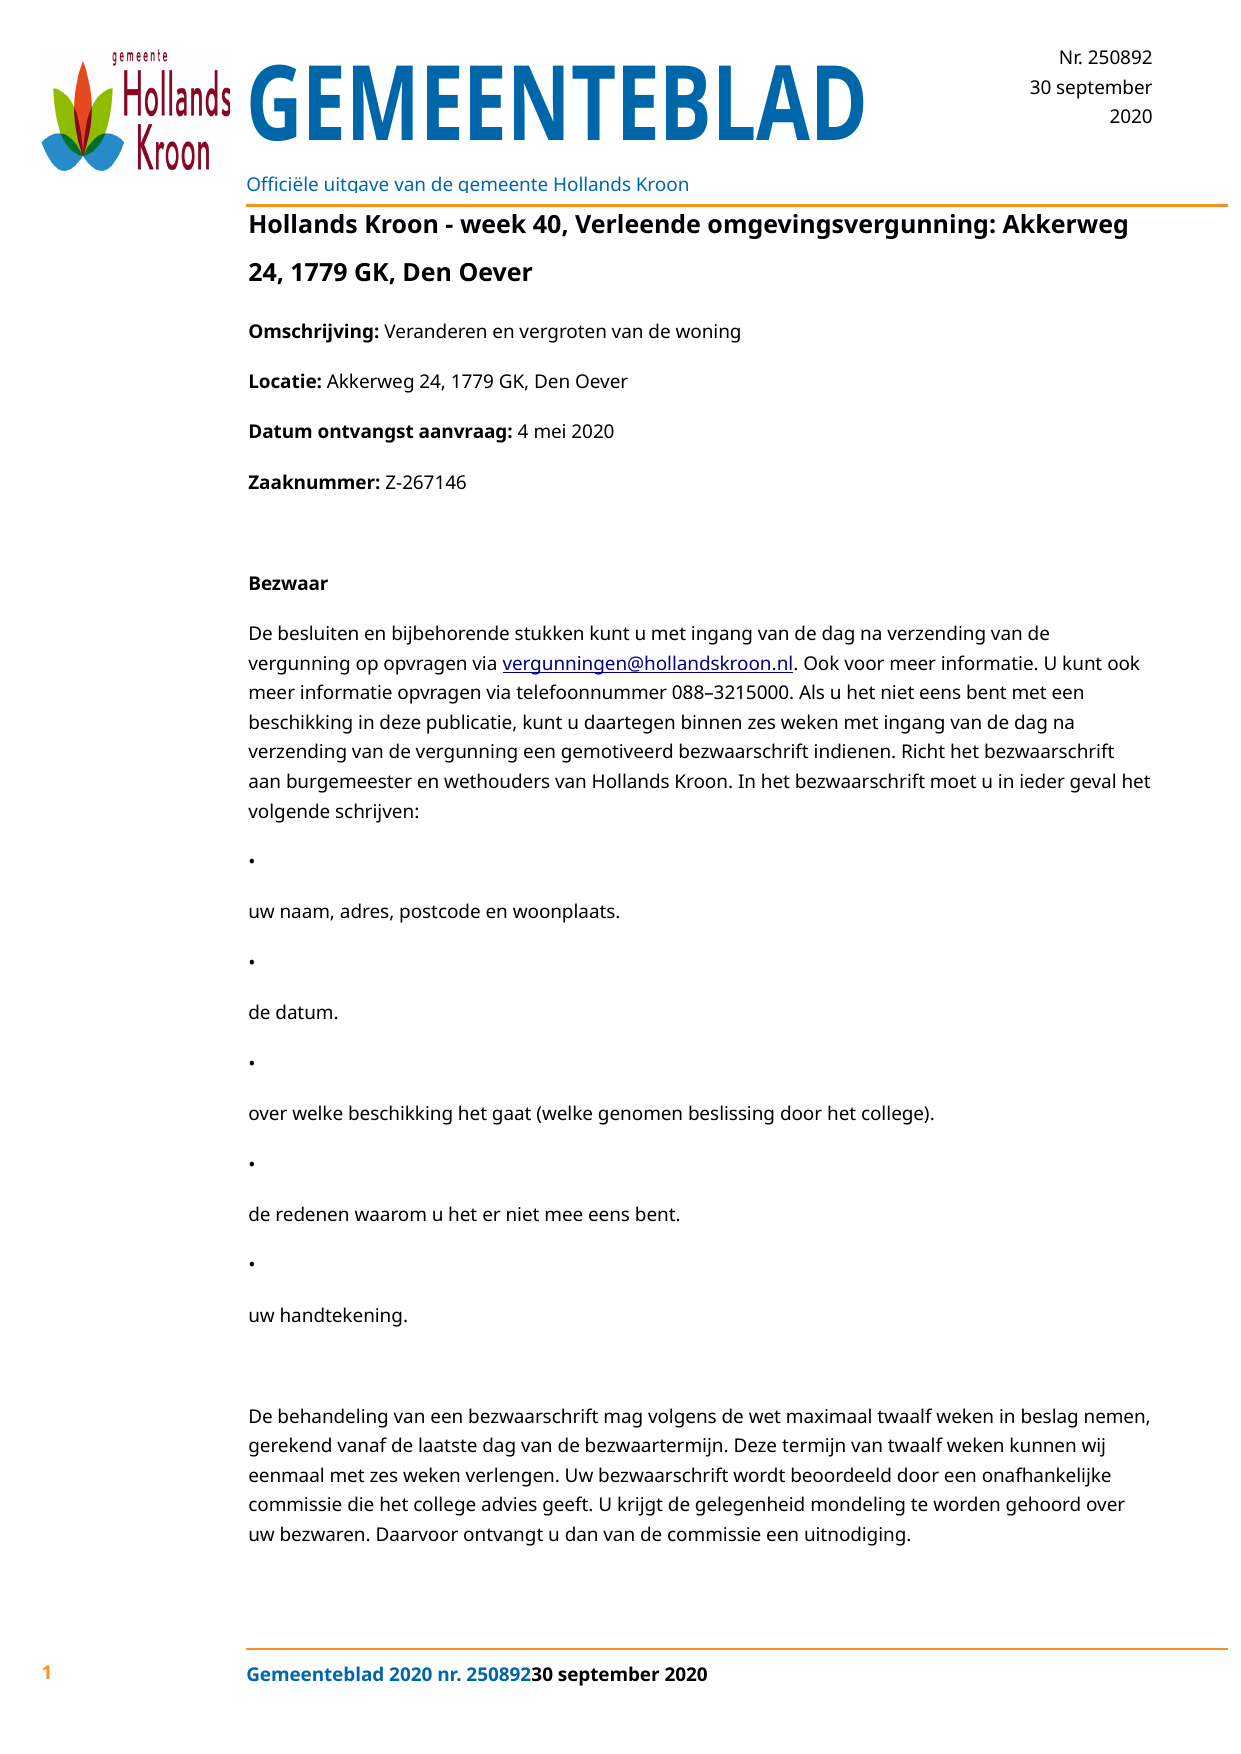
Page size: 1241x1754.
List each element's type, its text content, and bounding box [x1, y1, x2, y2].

text Locatie: Akkerweg 24, 1779 GK, Den Oever [248, 368, 1152, 394]
text De besluiten en bijbehorende stukken kunt u met ingang van de dag na verzending van de vergunning op opvragen via vergunningen@hollandskroon.nl. Ook voor meer informatie. U kunt ook meer informatie opvragen via telefoonnummer 088–3215000. Als u het niet eens bent met een beschikking in deze publicatie, kunt u daartegen binnen zes weken met ingang van de dag na verzending van de vergunning een gemotiveerd bezwaarschrift indienen. Richt het bezwaarschrift aan burgemeester en wethouders van Hollands Kroon. In het bezwaarschrift moet u in ieder geval het volgende schrijven: [248, 620, 1152, 824]
text Bezwaar [248, 570, 1152, 596]
text Zaaknummer: Z-267146 [248, 469, 1152, 495]
picture [41, 47, 231, 172]
text Omschrijving: Veranderen en vergroten van de woning [248, 318, 1152, 344]
text De behandeling van een bezwaarschrift mag volgens de wet maximaal twaalf weken in beslag nemen, gerekend vanaf de laatste dag van de bezwaartermijn. Deze termijn van twaalf weken kunnen wij eenmaal met zes weken verlengen. Uw bezwaarschrift wordt beoordeeld door een onafhankelijke commissie die het college advies geeft. U krijgt de gelegenheid mondeling te worden gehoord over uw bezwaren. Daarvoor ontvangt u dan van de commissie een uitnodiging. [248, 1403, 1152, 1547]
text uw naam, adres, postcode en woonplaats. [248, 899, 1152, 924]
text Datum ontvangst aanvraag: 4 mei 2020 [248, 419, 1152, 444]
text • [248, 1050, 1152, 1076]
text • [248, 1252, 1152, 1277]
text de redenen waarom u het er niet mee eens bent. [248, 1201, 1152, 1227]
text over welke beschikking het gaat (welke genomen beslissing door het college). [248, 1100, 1152, 1126]
text Hollands Kroon - week 40, Verleende omgevingsvergunning: Akkerweg 24, 1779 GK, Den Oever [248, 207, 1152, 288]
text de datum. [248, 999, 1152, 1025]
text • [248, 848, 1152, 874]
text • [248, 1151, 1152, 1177]
text • [248, 949, 1152, 975]
text uw handtekening. [248, 1302, 1152, 1328]
